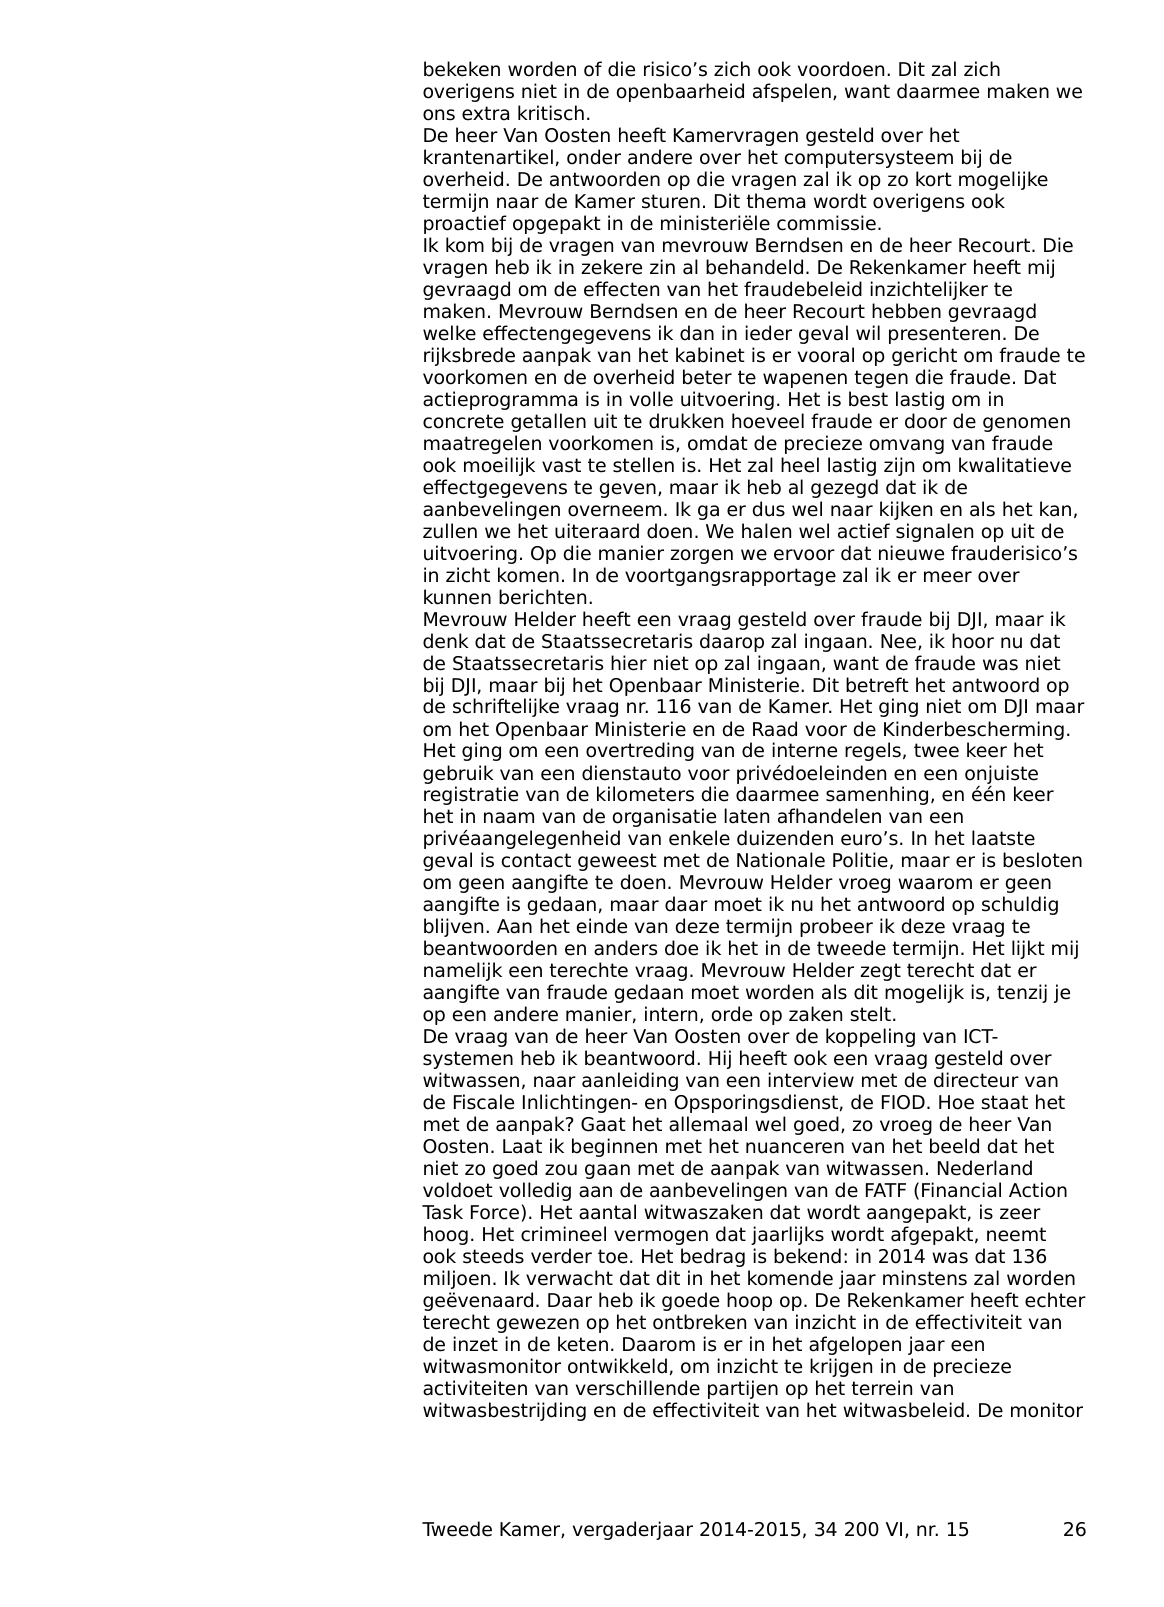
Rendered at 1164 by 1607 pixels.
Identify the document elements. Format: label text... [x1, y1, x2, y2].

text bekeken worden of die risico’s zich ook voordoen. Dit zal zich overigens niet in de openbaarheid afspelen, want daarmee maken we ons extra kritisch. [422, 59, 1087, 125]
text De vraag van de heer Van Oosten over de koppeling van ICT-systemen heb ik beantwoord. Hij heeft ook een vraag gesteld over witwassen, naar aanleiding van een interview met de directeur van de Fiscale Inlichtingen- en Opsporingsdienst, de FIOD. Hoe staat het met de aanpak? Gaat het allemaal wel goed, zo vroeg de heer Van Oosten. Laat ik beginnen met het nuanceren van het beeld dat het niet zo goed zou gaan met de aanpak van witwassen. Nederland voldoet volledig aan de aanbevelingen van de FATF (Financial Action Task Force). Het aantal witwaszaken dat wordt aangepakt, is zeer hoog. Het crimineel vermogen dat jaarlijks wordt afgepakt, neemt ook steeds verder toe. Het bedrag is bekend: in 2014 was dat 136 miljoen. Ik verwacht dat dit in het komende jaar minstens zal worden geëvenaard. Daar heb ik goede hoop op. De Rekenkamer heeft echter terecht gewezen op het ontbreken van inzicht in de effectiviteit van de inzet in de keten. Daarom is er in het afgelopen jaar een witwasmonitor ontwikkeld, om inzicht te krijgen in de precieze activiteiten van verschillende partijen op het terrein van witwasbestrijding en de effectiviteit van het witwasbeleid. De monitor [422, 1026, 1087, 1422]
text De heer Van Oosten heeft Kamervragen gesteld over het krantenartikel, onder andere over het computersysteem bij de overheid. De antwoorden op die vragen zal ik op zo kort mogelijke termijn naar de Kamer sturen. Dit thema wordt overigens ook proactief opgepakt in de ministeriële commissie. [422, 125, 1087, 235]
text Mevrouw Helder heeft een vraag gesteld over fraude bij DJI, maar ik denk dat de Staatssecretaris daarop zal ingaan. Nee, ik hoor nu dat de Staatssecretaris hier niet op zal ingaan, want de fraude was niet bij DJI, maar bij het Openbaar Ministerie. Dit betreft het antwoord op de schriftelijke vraag nr. 116 van de Kamer. Het ging niet om DJI maar om het Openbaar Ministerie en de Raad voor de Kinderbescherming. Het ging om een overtreding van de interne regels, twee keer het gebruik van een dienstauto voor privédoeleinden en een onjuiste registratie van de kilometers die daarmee samenhing, en één keer het in naam van de organisatie laten afhandelen van een privéaangelegenheid van enkele duizenden euro’s. In het laatste geval is contact geweest met de Nationale Politie, maar er is besloten om geen aangifte te doen. Mevrouw Helder vroeg waarom er geen aangifte is gedaan, maar daar moet ik nu het antwoord op schuldig blijven. Aan het einde van deze termijn probeer ik deze vraag te beantwoorden en anders doe ik het in de tweede termijn. Het lijkt mij namelijk een terechte vraag. Mevrouw Helder zegt terecht dat er aangifte van fraude gedaan moet worden als dit mogelijk is, tenzij je op een andere manier, intern, orde op zaken stelt. [422, 608, 1087, 1026]
text Ik kom bij de vragen van mevrouw Berndsen en de heer Recourt. Die vragen heb ik in zekere zin al behandeld. De Rekenkamer heeft mij gevraagd om de effecten van het fraudebeleid inzichtelijker te maken. Mevrouw Berndsen en de heer Recourt hebben gevraagd welke effectengegevens ik dan in ieder geval wil presenteren. De rijksbrede aanpak van het kabinet is er vooral op gericht om fraude te voorkomen en de overheid beter te wapenen tegen die fraude. Dat actieprogramma is in volle uitvoering. Het is best lastig om in concrete getallen uit te drukken hoeveel fraude er door de genomen maatregelen voorkomen is, omdat de precieze omvang van fraude ook moeilijk vast te stellen is. Het zal heel lastig zijn om kwalitatieve effectgegevens te geven, maar ik heb al gezegd dat ik de aanbevelingen overneem. Ik ga er dus wel naar kijken en als het kan, zullen we het uiteraard doen. We halen wel actief signalen op uit de uitvoering. Op die manier zorgen we ervoor dat nieuwe frauderisico’s in zicht komen. In de voortgangsrapportage zal ik er meer over kunnen berichten. [422, 235, 1087, 608]
